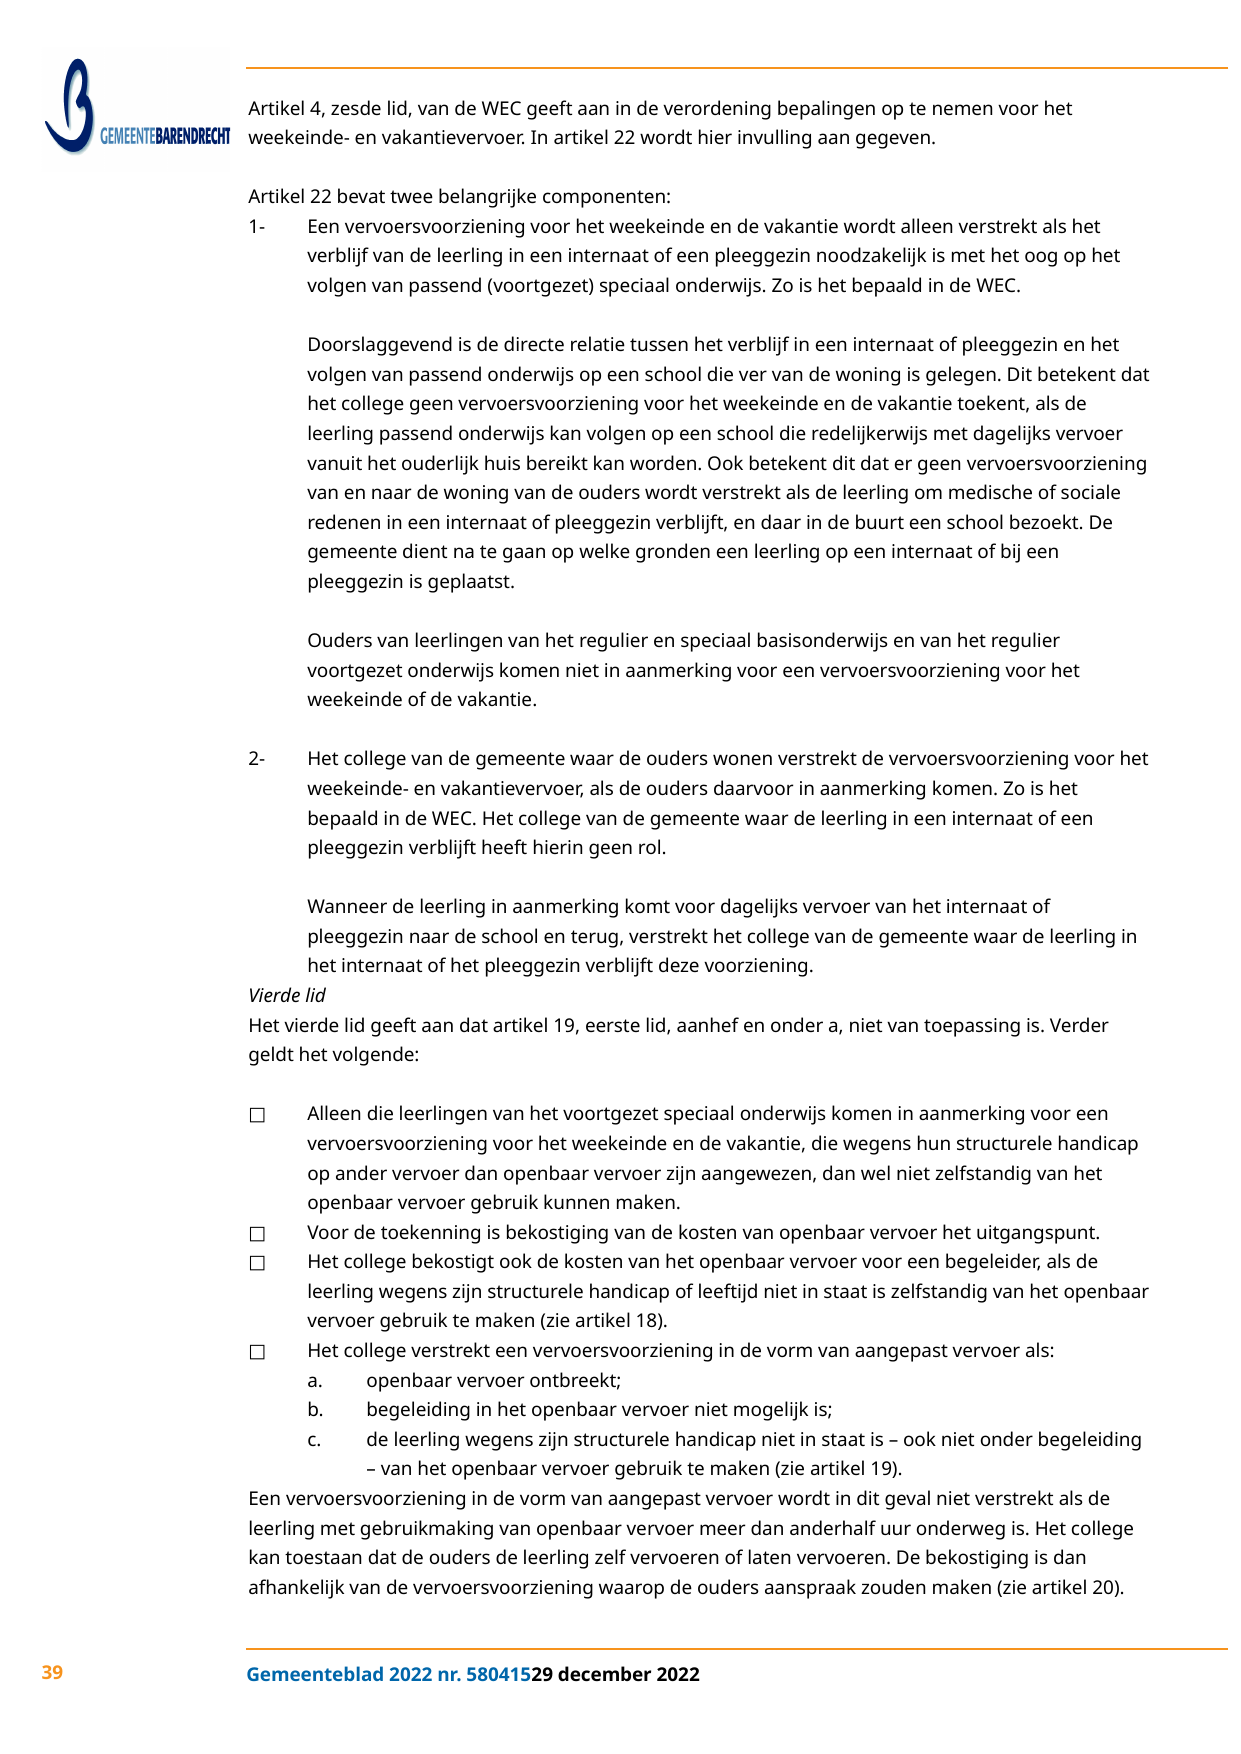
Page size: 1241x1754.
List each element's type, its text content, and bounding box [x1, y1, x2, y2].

list begeleiding in het openbaar vervoer niet mogelijk is; [307, 1396, 1152, 1422]
list Voor de toekenning is bekostiging van de kosten van openbaar vervoer het uitgangspunt. [248, 1219, 1152, 1245]
text Artikel 22 bevat twee belangrijke componenten: [248, 183, 1152, 209]
list de leerling wegens zijn structurele handicap niet in staat is – ook niet onder begeleiding – van het openbaar vervoer gebruik te maken (zie artikel 19). [307, 1426, 1152, 1481]
list Het college bekostigt ook de kosten van het openbaar vervoer voor een begeleider, als de leerling wegens zijn structurele handicap of leeftijd niet in staat is zelfstandig van het openbaar vervoer gebruik te maken (zie artikel 18). [248, 1248, 1152, 1333]
list openbaar vervoer ontbreekt; [307, 1367, 1152, 1393]
list Een vervoersvoorziening voor het weekeinde en de vakantie wordt alleen verstrekt als het verblijf van de leerling in een internaat of een pleeggezin noodzakelijk is met het oog op het volgen van passend (voortgezet) speciaal onderwijs. Zo is het bepaald in de WEC. [248, 213, 1152, 298]
list Het college verstrekt een vervoersvoorziening in de vorm van aangepast vervoer als: [248, 1337, 1152, 1363]
list Wanneer de leerling in aanmerking komt voor dagelijks vervoer van het internaat of pleeggezin naar de school en terug, verstrekt het college van de gemeente waar de leerling in het internaat of het pleeggezin verblijft deze voorziening. [248, 893, 1152, 978]
text Vierde lid [248, 982, 1152, 1008]
list Alleen die leerlingen van het voortgezet speciaal onderwijs komen in aanmerking voor een vervoersvoorziening voor het weekeinde en de vakantie, die wegens hun structurele handicap op ander vervoer dan openbaar vervoer zijn aangewezen, dan wel niet zelfstandig van het openbaar vervoer gebruik kunnen maken. [248, 1101, 1152, 1215]
list Doorslaggevend is de directe relatie tussen het verblijf in een internaat of pleeggezin en het volgen van passend onderwijs op een school die ver van de woning is gelegen. Dit betekent dat het college geen vervoersvoorziening voor het weekeinde en de vakantie toekent, als de leerling passend onderwijs kan volgen op een school die redelijkerwijs met dagelijks vervoer vanuit het ouderlijk huis bereikt kan worden. Ook betekent dit dat er geen vervoersvoorziening van en naar de woning van de ouders wordt verstrekt als de leerling om medische of sociale redenen in een internaat of pleeggezin verblijft, en daar in de buurt een school bezoekt. De gemeente dient na te gaan op welke gronden een leerling op een internaat of bij een pleeggezin is geplaatst. [248, 331, 1152, 594]
picture [41, 47, 231, 172]
text Het vierde lid geeft aan dat artikel 19, eerste lid, aanhef en onder a, niet van toepassing is. Verder geldt het volgende: [248, 1012, 1152, 1067]
text Een vervoersvoorziening in de vorm van aangepast vervoer wordt in dit geval niet verstrekt als de leerling met gebruikmaking van openbaar vervoer meer dan anderhalf uur onderweg is. Het college kan toestaan dat de ouders de leerling zelf vervoeren of laten vervoeren. De bekostiging is dan afhankelijk van de vervoersvoorziening waarop de ouders aanspraak zouden maken (zie artikel 20). [248, 1485, 1152, 1600]
list Het college van de gemeente waar de ouders wonen verstrekt de vervoersvoorziening voor het weekeinde- en vakantievervoer, als de ouders daarvoor in aanmerking komen. Zo is het bepaald in de WEC. Het college van de gemeente waar de leerling in een internaat of een pleeggezin verblijft heeft hierin geen rol. [248, 746, 1152, 860]
list Ouders van leerlingen van het regulier en speciaal basisonderwijs en van het regulier voortgezet onderwijs komen niet in aanmerking voor een vervoersvoorziening voor het weekeinde of de vakantie. [248, 627, 1152, 712]
text Artikel 4, zesde lid, van de WEC geeft aan in de verordening bepalingen op te nemen voor het weekeinde- en vakantievervoer. In artikel 22 wordt hier invulling aan gegeven. [248, 95, 1152, 150]
